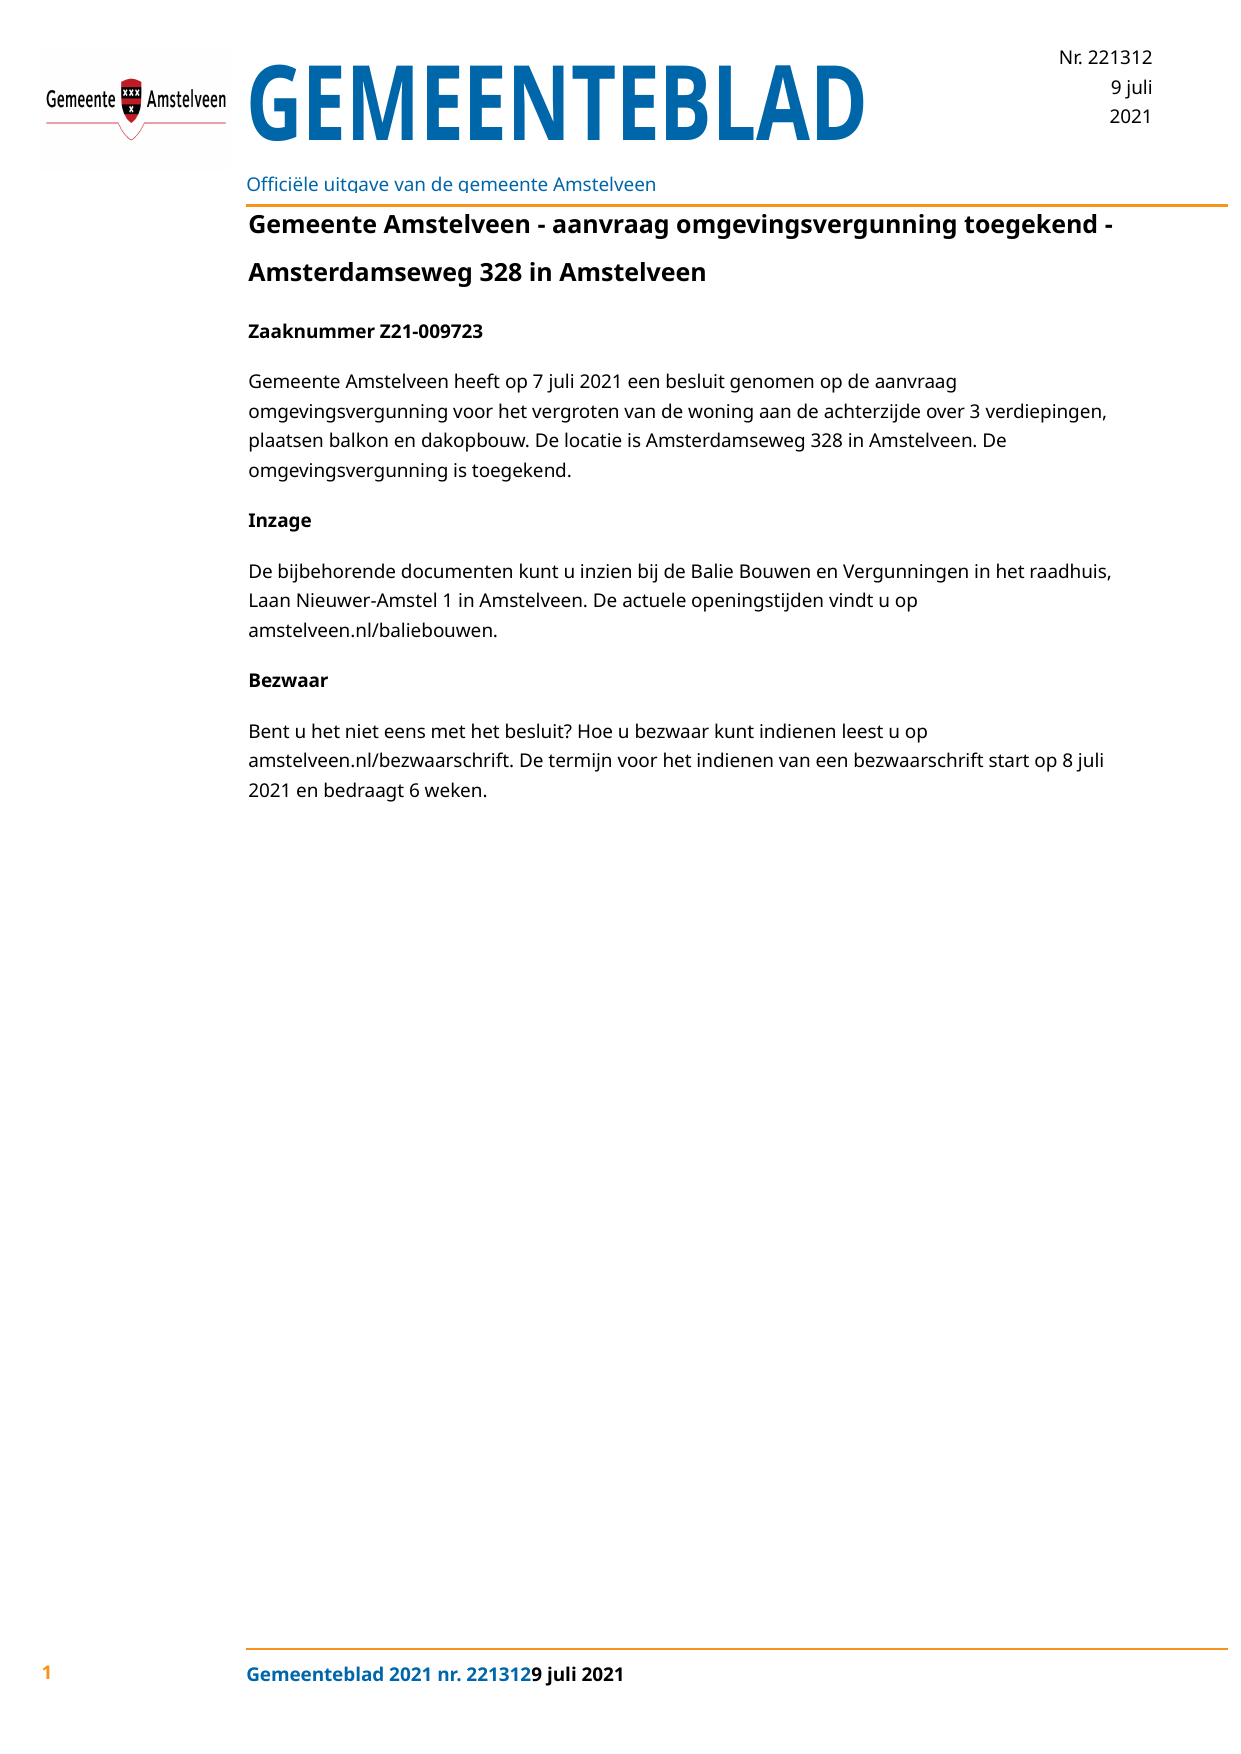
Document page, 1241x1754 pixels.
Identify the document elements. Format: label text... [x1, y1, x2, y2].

text Gemeente Amstelveen heeft op 7 juli 2021 een besluit genomen op de aanvraag omgevingsvergunning voor het vergroten van de woning aan de achterzijde over 3 verdiepingen, plaatsen balkon en dakopbouw. De locatie is Amsterdamseweg 328 in Amstelveen. De omgevingsvergunning is toegekend. [248, 368, 1152, 483]
text Bezwaar [248, 667, 1152, 693]
text Zaaknummer Z21-009723 [248, 318, 1152, 344]
text De bijbehorende documenten kunt u inzien bij de Balie Bouwen en Vergunningen in het raadhuis, Laan Nieuwer-Amstel 1 in Amstelveen. De actuele openingstijden vindt u op amstelveen.nl/baliebouwen. [248, 558, 1152, 643]
text Inzage [248, 507, 1152, 533]
text Gemeente Amstelveen - aanvraag omgevingsvergunning toegekend - Amsterdamseweg 328 in Amstelveen [248, 207, 1152, 288]
picture [41, 47, 231, 172]
text Bent u het niet eens met het besluit? Hoe u bezwaar kunt indienen leest u op amstelveen.nl/bezwaarschrift. De termijn voor het indienen van een bezwaarschrift start op 8 juli 2021 en bedraagt 6 weken. [248, 718, 1152, 803]
